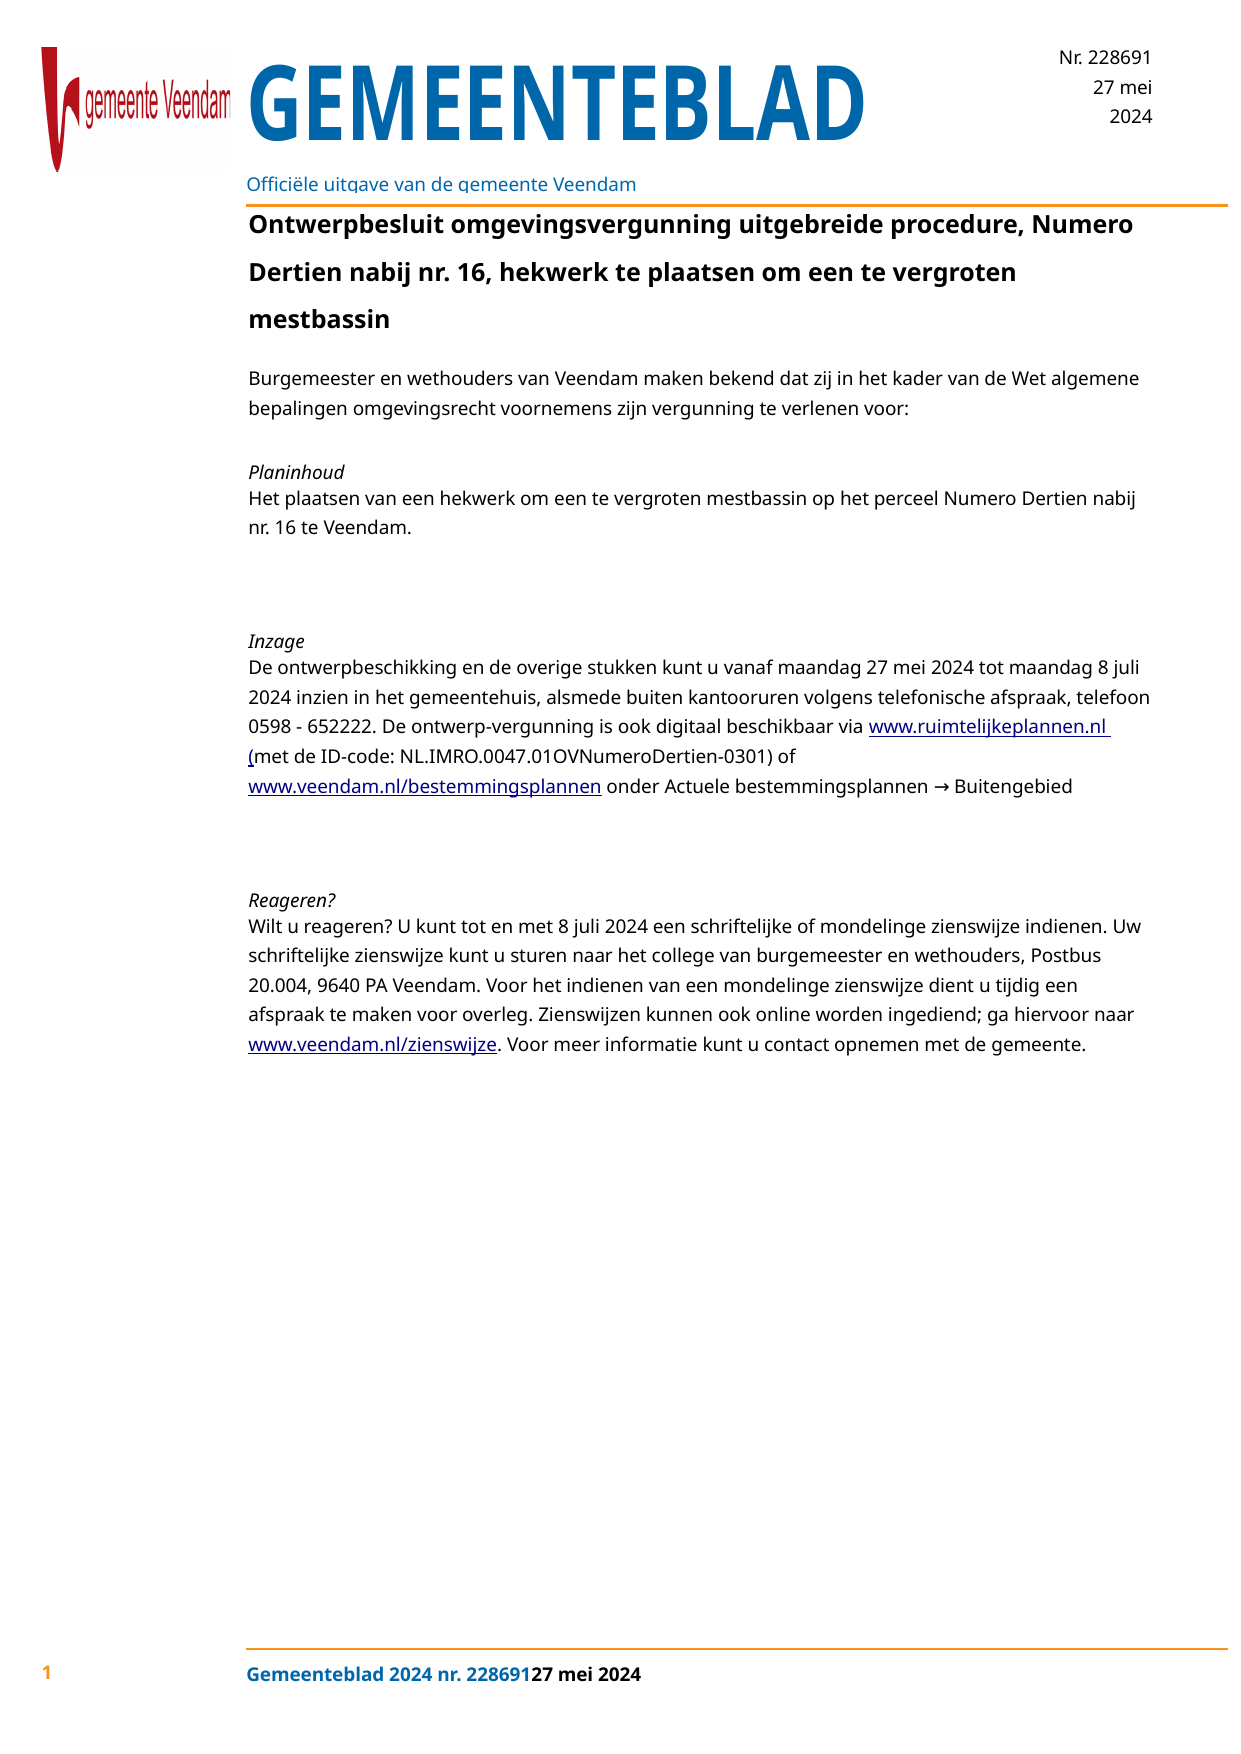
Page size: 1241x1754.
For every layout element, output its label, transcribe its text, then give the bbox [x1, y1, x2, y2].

text Het plaatsen van een hekwerk om een te vergroten mestbassin op het perceel Numero Dertien nabij nr. 16 te Veendam. [248, 485, 1152, 540]
picture [41, 47, 231, 172]
text Ontwerpbesluit omgevingsvergunning uitgebreide procedure, Numero Dertien nabij nr. 16, hekwerk te plaatsen om een te vergroten mestbassin [248, 207, 1152, 336]
text Reageren? [248, 887, 1152, 913]
text Planinhoud [248, 459, 1152, 485]
text Wilt u reageren? U kunt tot en met 8 juli 2024 een schriftelijke of mondelinge zienswijze indienen. Uw schriftelijke zienswijze kunt u sturen naar het college van burgemeester en wethouders, Postbus 20.004, 9640 PA Veendam. Voor het indienen van een mondelinge zienswijze dient u tijdig een afspraak te maken voor overleg. Zienswijzen kunnen ook online worden ingediend; ga hiervoor naar www.veendam.nl/zienswijze. Voor meer informatie kunt u contact opnemen met de gemeente. [248, 913, 1152, 1057]
text Burgemeester en wethouders van Veendam maken bekend dat zij in het kader van de Wet algemene bepalingen omgevingsrecht voornemens zijn vergunning te verlenen voor: [248, 366, 1152, 421]
text Inzage [248, 629, 1152, 654]
text De ontwerpbeschikking en de overige stukken kunt u vanaf maandag 27 mei 2024 tot maandag 8 juli 2024 inzien in het gemeentehuis, alsmede buiten kantooruren volgens telefonische afspraak, telefoon 0598 - 652222. De ontwerp-vergunning is ook digitaal beschikbaar via www.ruimtelijkeplannen.nl (met de ID-code: NL.IMRO.0047.01OVNumeroDertien-0301) of www.veendam.nl/bestemmingsplannen onder Actuele bestemmingsplannen → Buitengebied [248, 654, 1152, 798]
